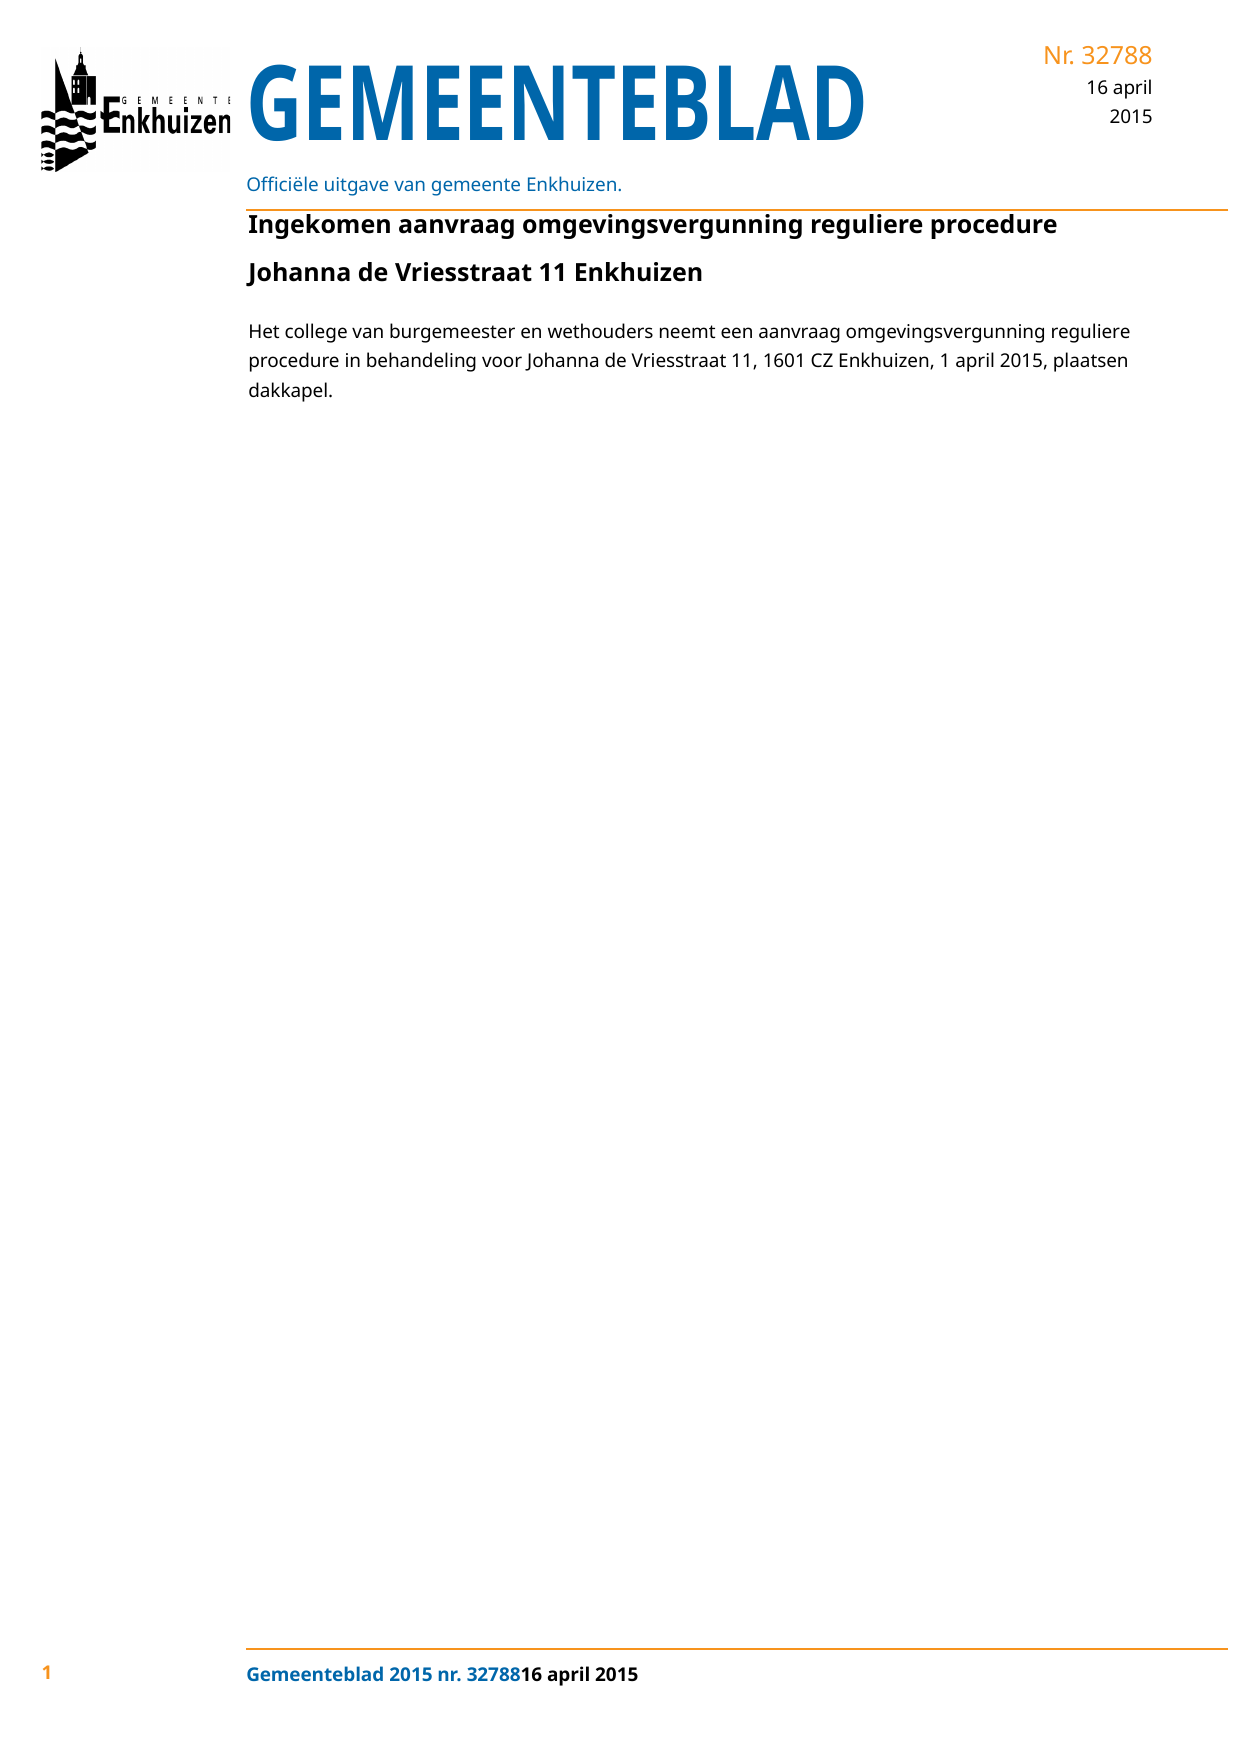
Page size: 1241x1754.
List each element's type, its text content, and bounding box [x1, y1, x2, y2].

text Ingekomen aanvraag omgevingsvergunning reguliere procedure Johanna de Vriesstraat 11 Enkhuizen [248, 211, 1152, 288]
text Het college van burgemeester en wethouders neemt een aanvraag omgevingsvergunning reguliere procedure in behandeling voor Johanna de Vriesstraat 11, 1601 CZ Enkhuizen, 1 april 2015, plaatsen dakkapel. [248, 318, 1152, 403]
picture [41, 47, 231, 172]
